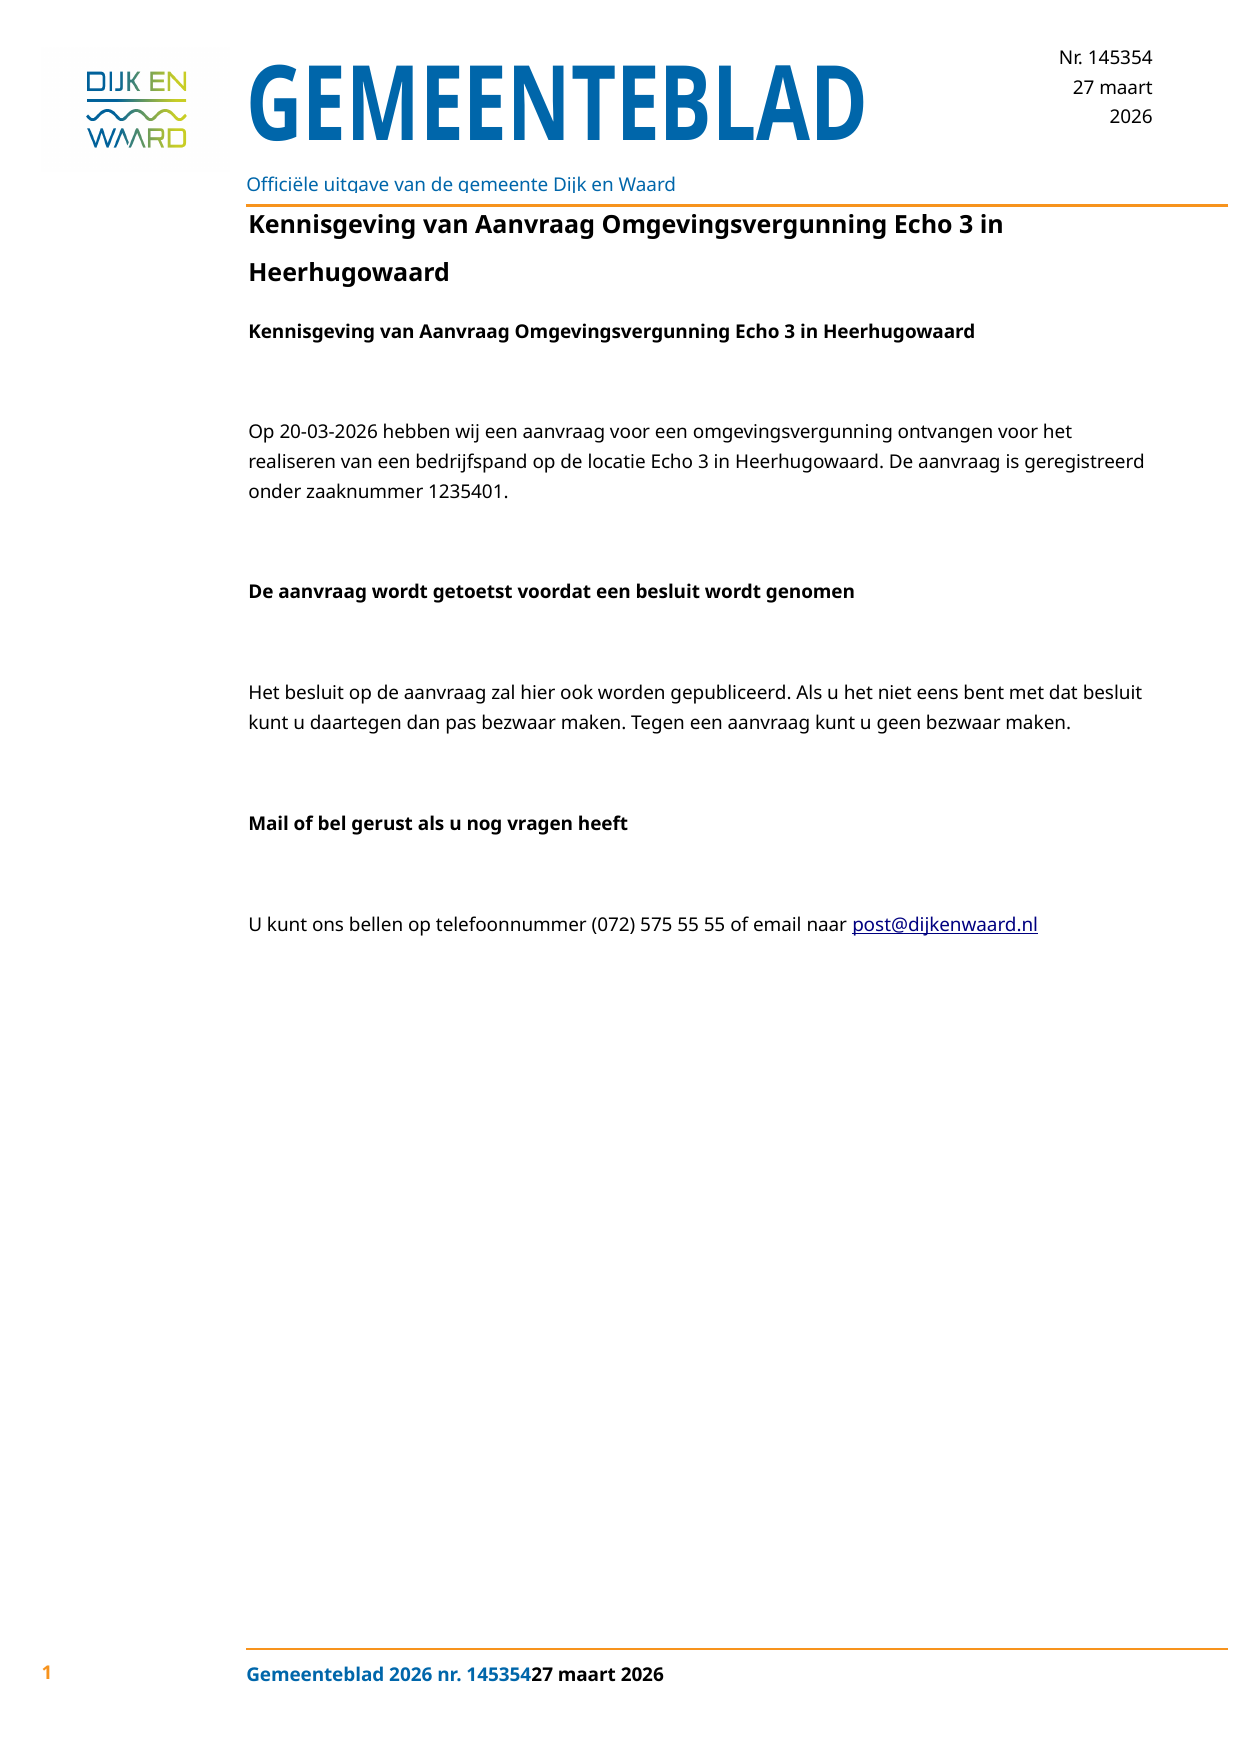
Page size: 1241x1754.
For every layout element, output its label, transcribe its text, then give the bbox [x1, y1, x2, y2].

text Mail of bel gerust als u nog vragen heeft [248, 810, 1152, 836]
text Het besluit op de aanvraag zal hier ook worden gepubliceerd. Als u het niet eens bent met dat besluit kunt u daartegen dan pas bezwaar maken. Tegen een aanvraag kunt u geen bezwaar maken. [248, 679, 1152, 735]
text Kennisgeving van Aanvraag Omgevingsvergunning Echo 3 in Heerhugowaard [248, 318, 1152, 344]
text U kunt ons bellen op telefoonnummer (072) 575 55 55 of email naar post@dijkenwaard.nl [248, 911, 1152, 937]
text Op 20-03-2026 hebben wij een aanvraag voor een omgevingsvergunning ontvangen voor het realiseren van een bedrijfspand op de locatie Echo 3 in Heerhugowaard. De aanvraag is geregistreerd onder zaaknummer 1235401. [248, 419, 1152, 504]
text De aanvraag wordt getoetst voordat een besluit wordt genomen [248, 579, 1152, 604]
picture [41, 47, 231, 172]
text Kennisgeving van Aanvraag Omgevingsvergunning Echo 3 in Heerhugowaard [248, 207, 1152, 288]
